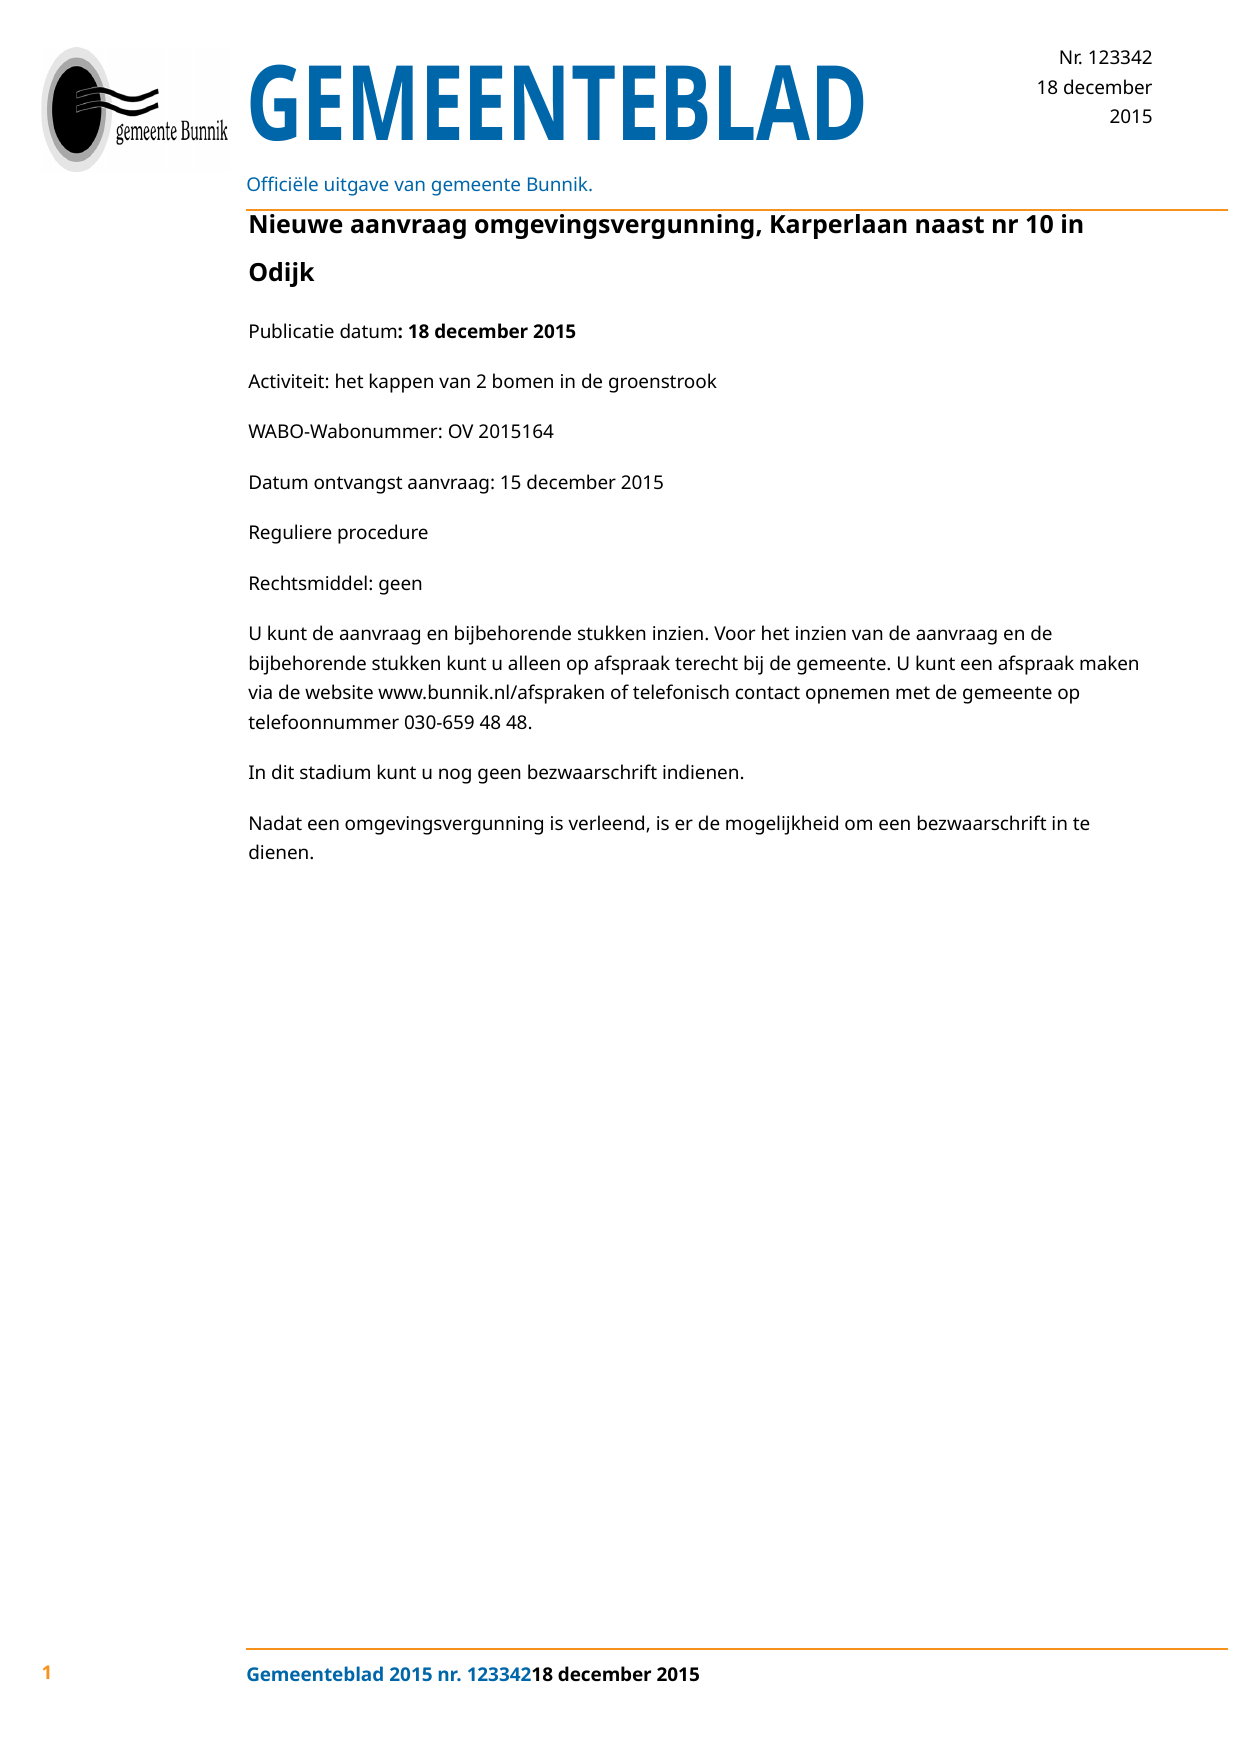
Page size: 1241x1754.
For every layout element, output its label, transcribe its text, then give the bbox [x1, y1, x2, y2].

text Nadat een omgevingsvergunning is verleend, is er de mogelijkheid om een bezwaarschrift in te dienen. [248, 810, 1152, 865]
text Nieuwe aanvraag omgevingsvergunning, Karperlaan naast nr 10 in Odijk [248, 211, 1152, 288]
text Activiteit: het kappen van 2 bomen in de groenstrook [248, 368, 1152, 394]
text Rechtsmiddel: geen [248, 570, 1152, 596]
picture [41, 47, 231, 172]
text WABO-Wabonummer: OV 2015164 [248, 419, 1152, 444]
text In dit stadium kunt u nog geen bezwaarschrift indienen. [248, 759, 1152, 785]
text Reguliere procedure [248, 519, 1152, 545]
text Datum ontvangst aanvraag: 15 december 2015 [248, 469, 1152, 495]
text U kunt de aanvraag en bijbehorende stukken inzien. Voor het inzien van de aanvraag en de bijbehorende stukken kunt u alleen op afspraak terecht bij de gemeente. U kunt een afspraak maken via de website www.bunnik.nl/afspraken of telefonisch contact opnemen met de gemeente op telefoonnummer 030-659 48 48. [248, 620, 1152, 735]
text Publicatie datum: 18 december 2015 [248, 318, 1152, 344]
